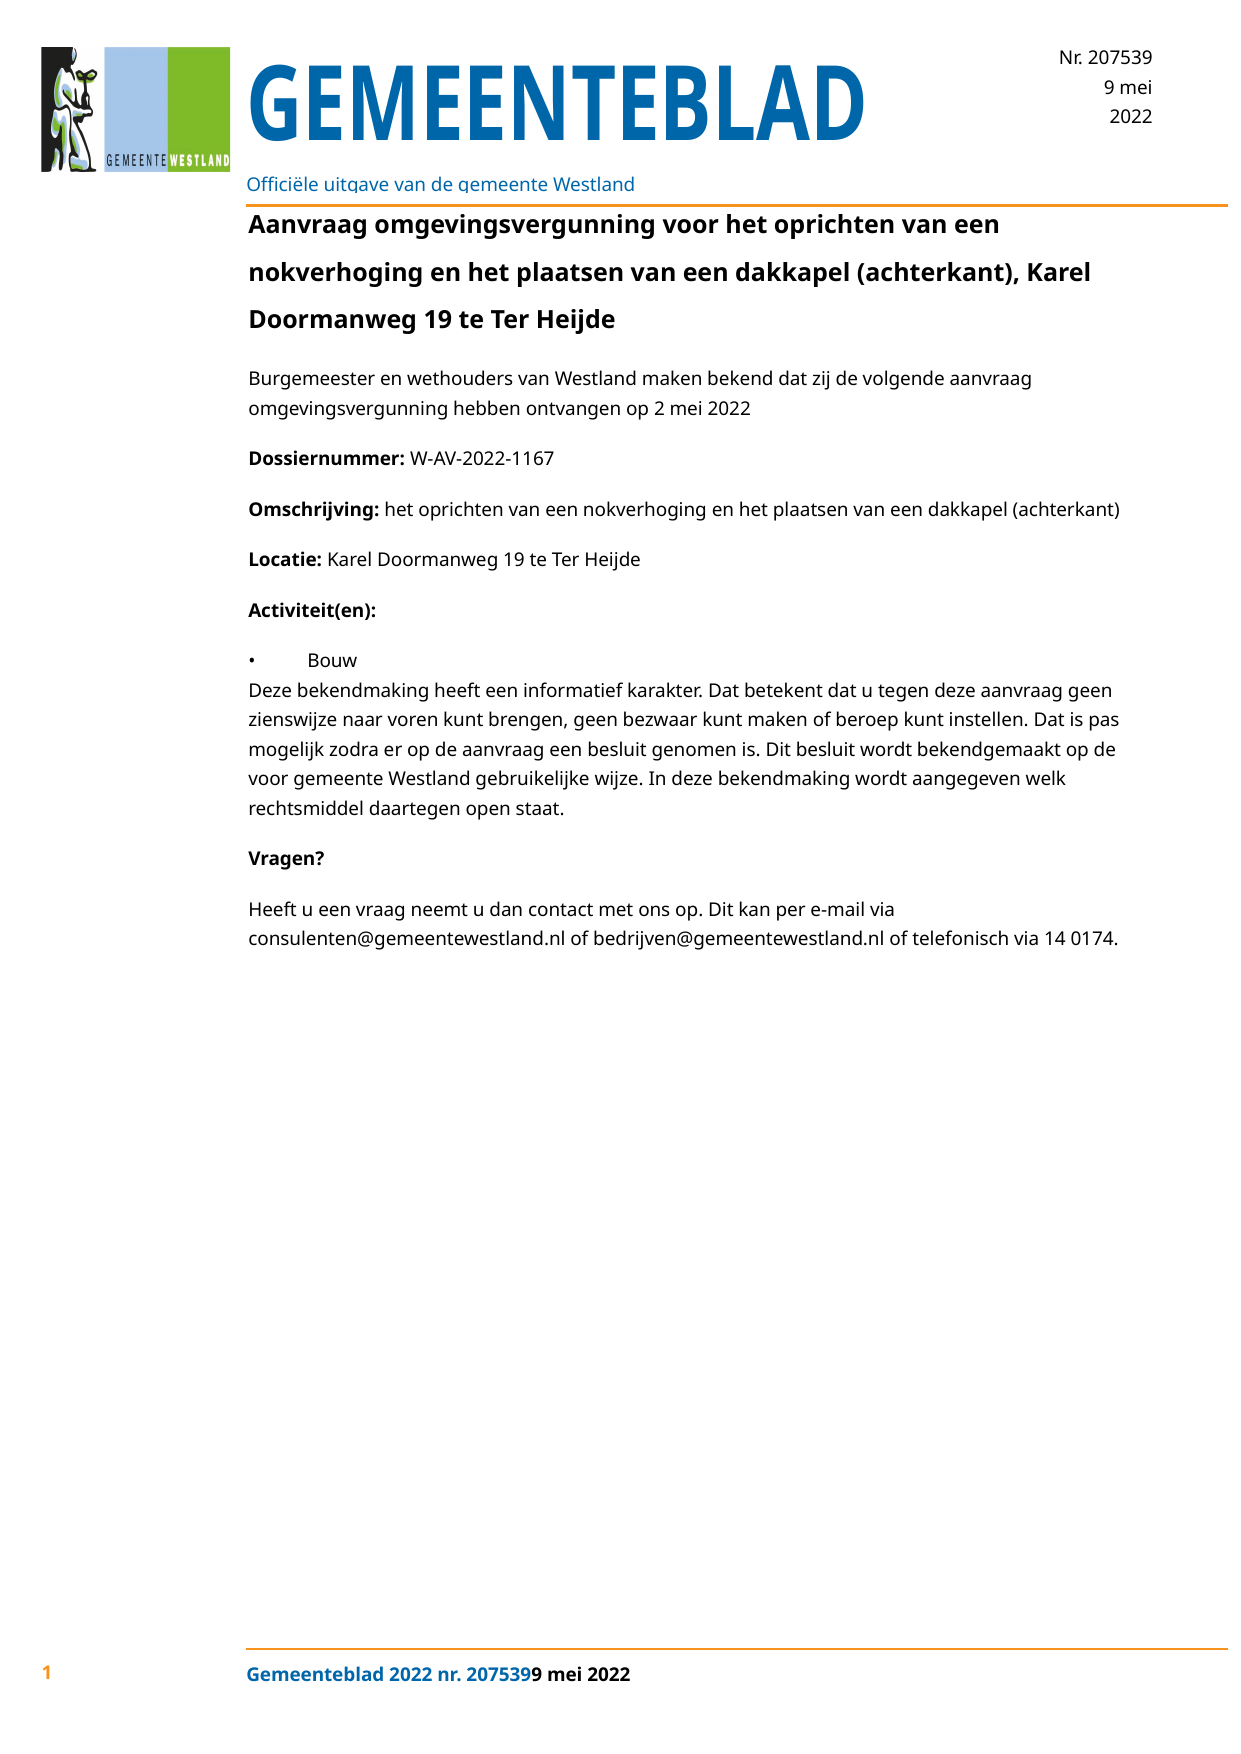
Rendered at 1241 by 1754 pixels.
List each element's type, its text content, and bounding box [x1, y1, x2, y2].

text Dossiernummer: W-AV-2022-1167 [248, 446, 1152, 471]
text Locatie: Karel Doormanweg 19 te Ter Heijde [248, 546, 1152, 572]
list Bouw [248, 647, 1152, 673]
text Aanvraag omgevingsvergunning voor het oprichten van een nokverhoging en het plaatsen van een dakkapel (achterkant), Karel Doormanweg 19 te Ter Heijde [248, 207, 1152, 336]
text Vragen? [248, 846, 1152, 871]
text Activiteit(en): [248, 597, 1152, 622]
picture [41, 47, 231, 172]
text Burgemeester en wethouders van Westland maken bekend dat zij de volgende aanvraag omgevingsvergunning hebben ontvangen op 2 mei 2022 [248, 366, 1152, 421]
text Deze bekendmaking heeft een informatief karakter. Dat betekent dat u tegen deze aanvraag geen zienswijze naar voren kunt brengen, geen bezwaar kunt maken of beroep kunt instellen. Dat is pas mogelijk zodra er op de aanvraag een besluit genomen is. Dit besluit wordt bekendgemaakt op de voor gemeente Westland gebruikelijke wijze. In deze bekendmaking wordt aangegeven welk rechtsmiddel daartegen open staat. [248, 677, 1152, 821]
text Heeft u een vraag neemt u dan contact met ons op. Dit kan per e-mail via consulenten@gemeentewestland.nl of bedrijven@gemeentewestland.nl of telefonisch via 14 0174. [248, 896, 1152, 951]
text Omschrijving: het oprichten van een nokverhoging en het plaatsen van een dakkapel (achterkant) [248, 496, 1152, 522]
